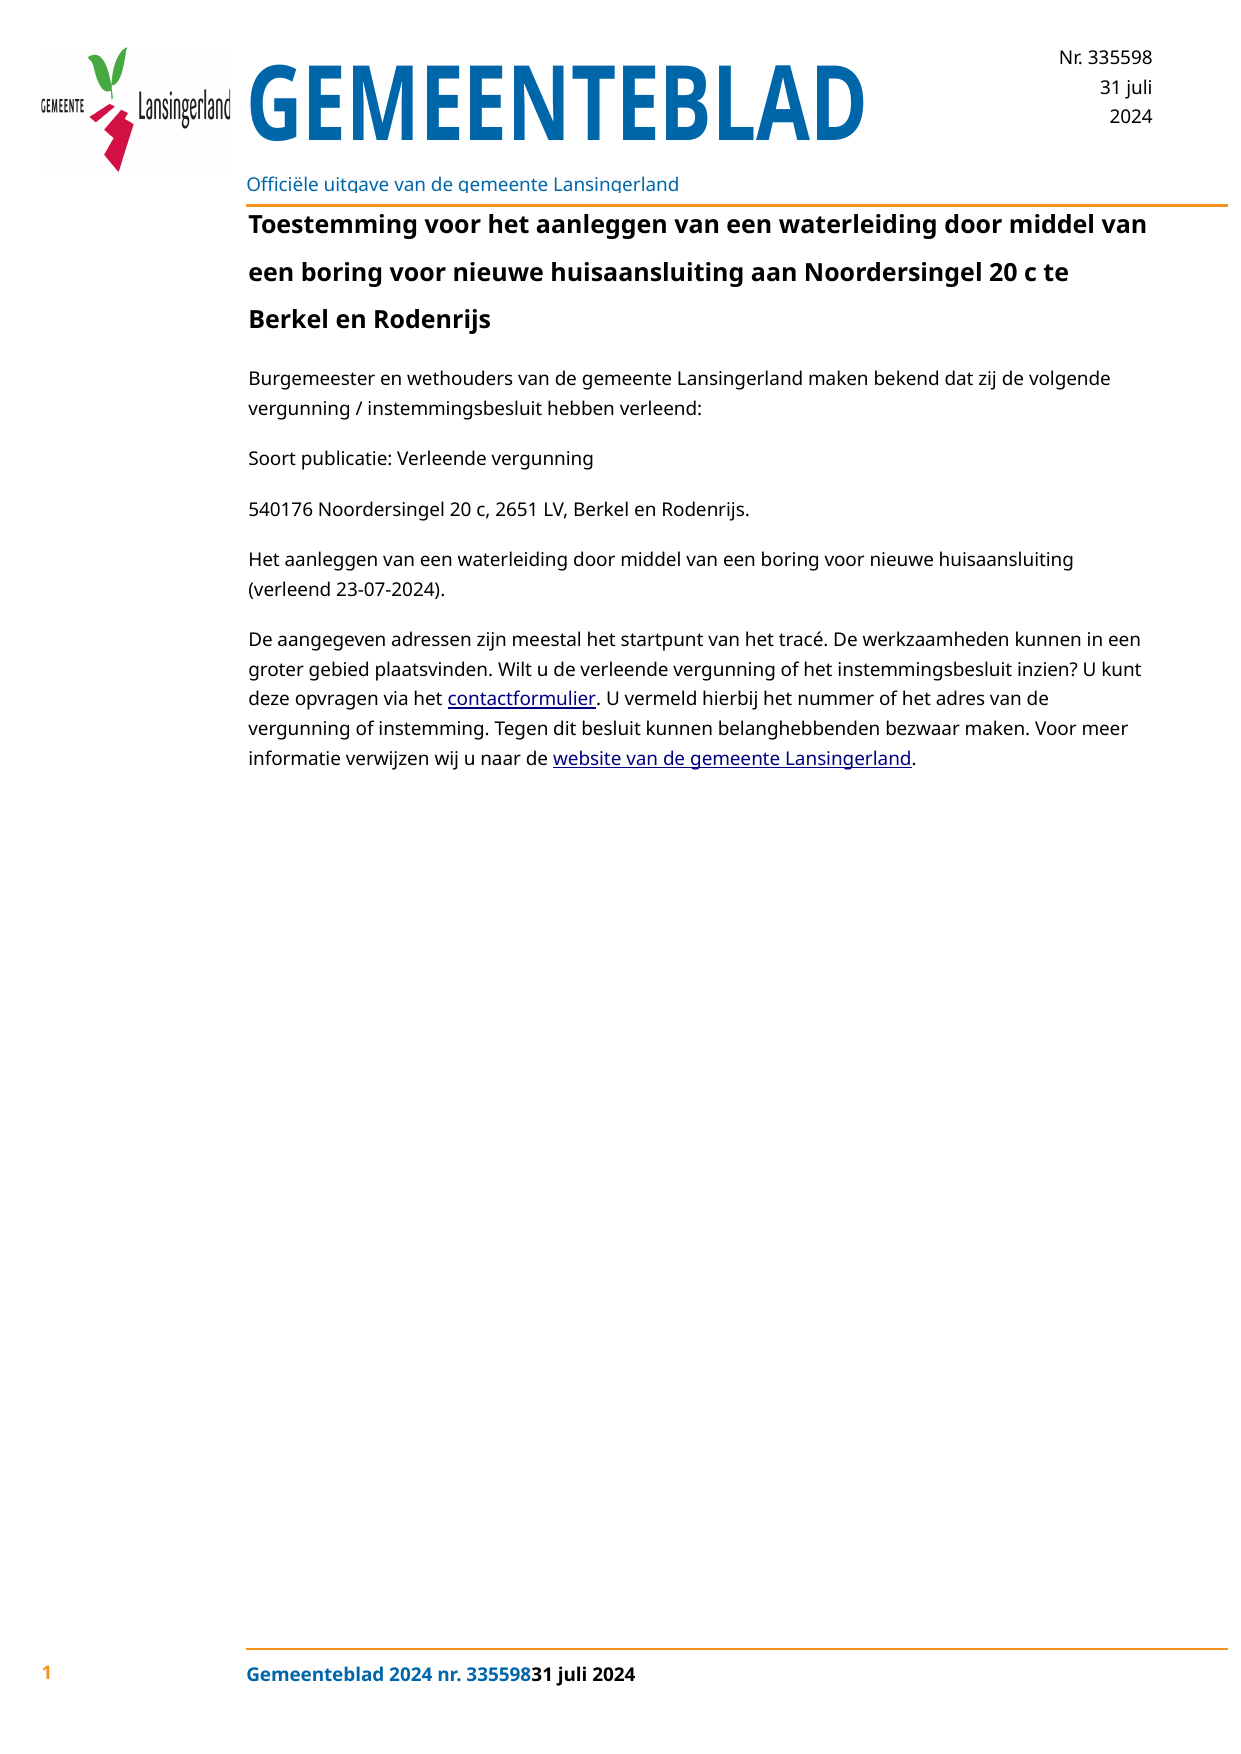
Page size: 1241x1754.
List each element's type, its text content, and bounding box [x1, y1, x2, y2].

text Toestemming voor het aanleggen van een waterleiding door middel van een boring voor nieuwe huisaansluiting aan Noordersingel 20 c te Berkel en Rodenrijs [248, 207, 1152, 336]
picture [41, 47, 231, 172]
text De aangegeven adressen zijn meestal het startpunt van het tracé. De werkzaamheden kunnen in een groter gebied plaatsvinden. Wilt u de verleende vergunning of het instemmingsbesluit inzien? U kunt deze opvragen via het contactformulier. U vermeld hierbij het nummer of het adres van de vergunning of instemming. Tegen dit besluit kunnen belanghebbenden bezwaar maken. Voor meer informatie verwijzen wij u naar de website van de gemeente Lansingerland. [248, 626, 1152, 770]
text Burgemeester en wethouders van de gemeente Lansingerland maken bekend dat zij de volgende vergunning / instemmingsbesluit hebben verleend: [248, 366, 1152, 421]
text Soort publicatie: Verleende vergunning [248, 446, 1152, 471]
text 540176 Noordersingel 20 c, 2651 LV, Berkel en Rodenrijs. [248, 496, 1152, 522]
text Het aanleggen van een waterleiding door middel van een boring voor nieuwe huisaansluiting (verleend 23-07-2024). [248, 546, 1152, 602]
